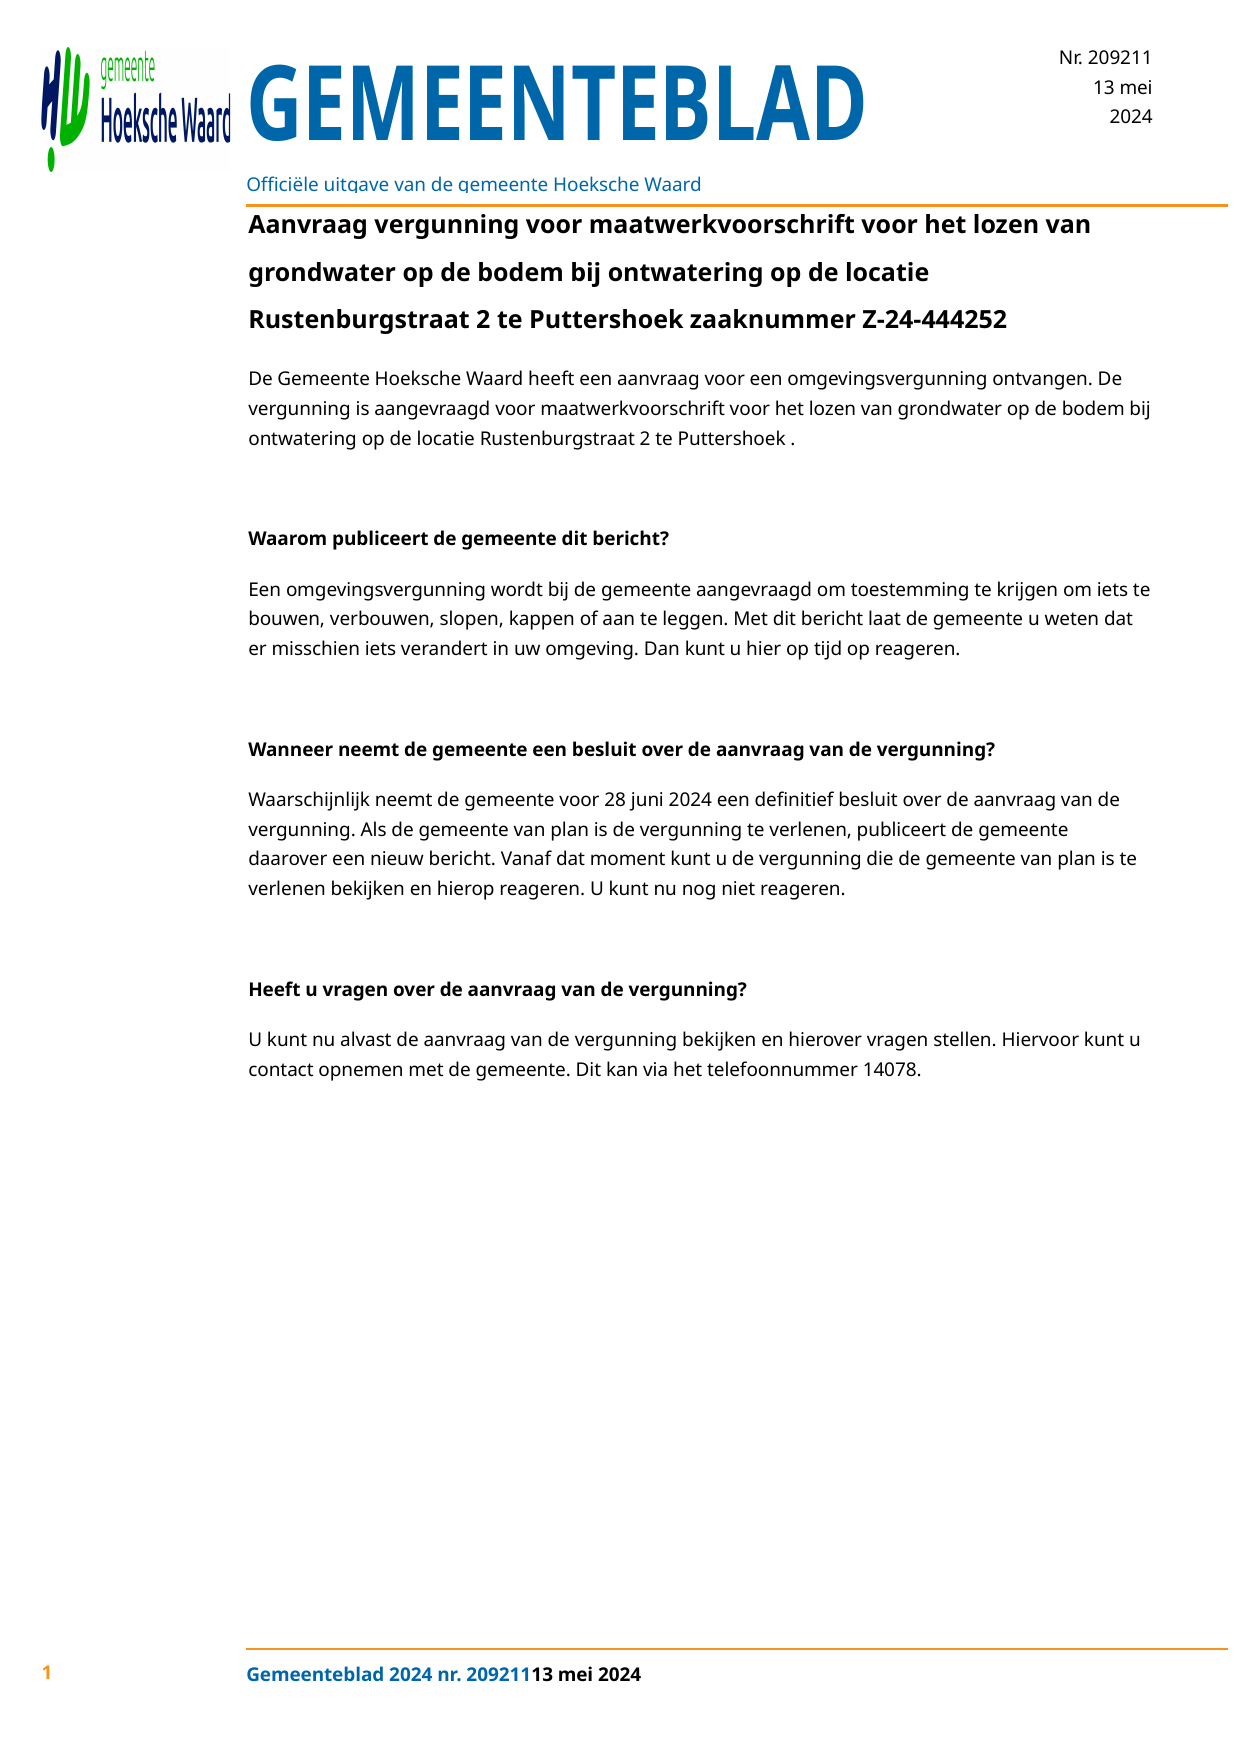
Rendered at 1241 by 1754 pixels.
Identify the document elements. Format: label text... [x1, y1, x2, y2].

text U kunt nu alvast de aanvraag van de vergunning bekijken en hierover vragen stellen. Hiervoor kunt u contact opnemen met de gemeente. Dit kan via het telefoonnummer 14078. [248, 1026, 1152, 1082]
picture [41, 47, 231, 172]
text Waarom publiceert de gemeente dit bericht? [248, 526, 1152, 551]
text Aanvraag vergunning voor maatwerkvoorschrift voor het lozen van grondwater op de bodem bij ontwatering op de locatie Rustenburgstraat 2 te Puttershoek zaaknummer Z-24-444252 [248, 207, 1152, 336]
text Waarschijnlijk neemt de gemeente voor 28 juni 2024 een definitief besluit over de aanvraag van de vergunning. Als de gemeente van plan is de vergunning te verlenen, publiceert de gemeente daarover een nieuw bericht. Vanaf dat moment kunt u de vergunning die de gemeente van plan is te verlenen bekijken en hierop reageren. U kunt nu nog niet reageren. [248, 786, 1152, 901]
text Een omgevingsvergunning wordt bij de gemeente aangevraagd om toestemming te krijgen om iets te bouwen, verbouwen, slopen, kappen of aan te leggen. Met dit bericht laat de gemeente u weten dat er misschien iets verandert in uw omgeving. Dan kunt u hier op tijd op reageren. [248, 576, 1152, 661]
text De Gemeente Hoeksche Waard heeft een aanvraag voor een omgevingsvergunning ontvangen. De vergunning is aangevraagd voor maatwerkvoorschrift voor het lozen van grondwater op de bodem bij ontwatering op de locatie Rustenburgstraat 2 te Puttershoek . [248, 366, 1152, 450]
text Wanneer neemt de gemeente een besluit over de aanvraag van de vergunning? [248, 736, 1152, 762]
text Heeft u vragen over de aanvraag van de vergunning? [248, 976, 1152, 1002]
